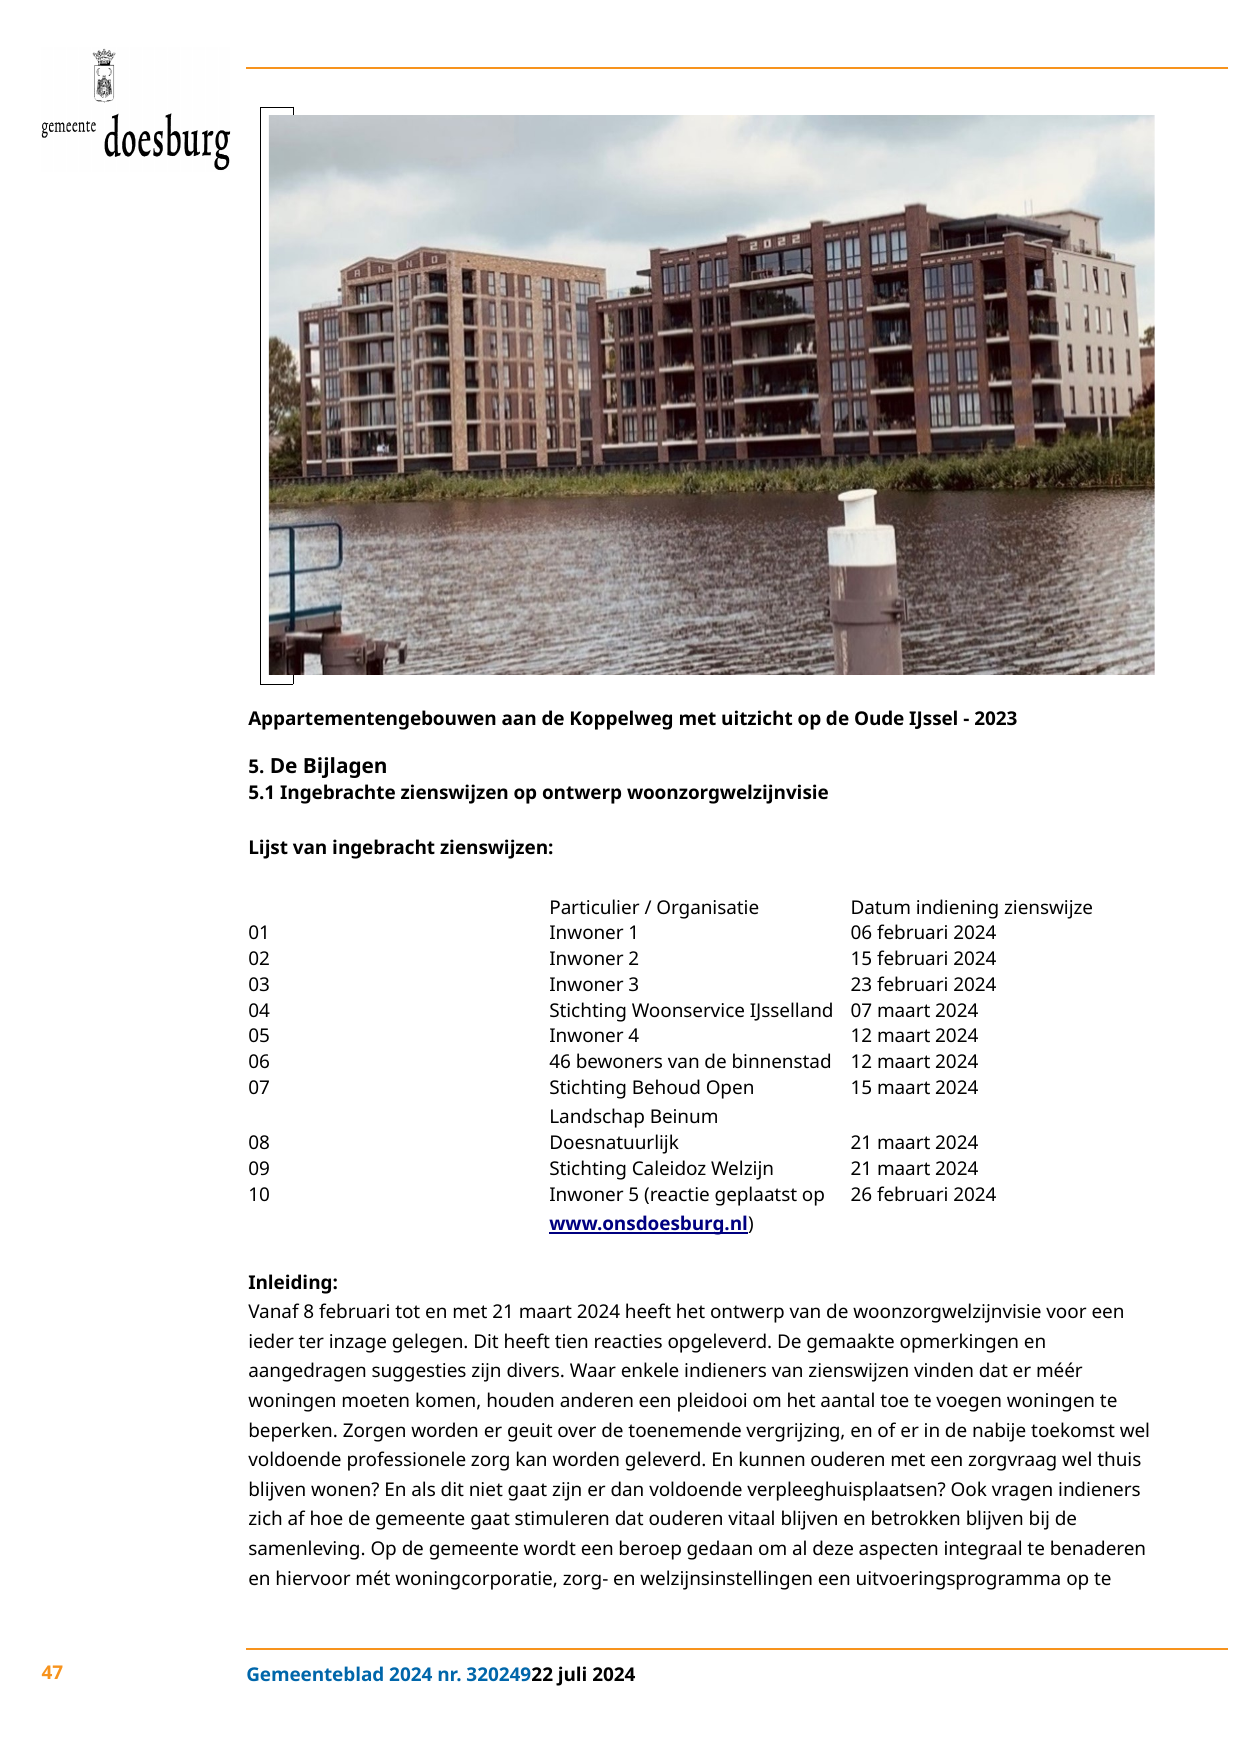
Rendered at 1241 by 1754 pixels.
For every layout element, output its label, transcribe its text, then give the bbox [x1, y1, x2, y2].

text 5. De Bijlagen [248, 751, 1152, 779]
table_cell 21 maart 2024 [850, 1155, 1152, 1181]
picture [268, 115, 1155, 675]
table_cell 07 [248, 1074, 549, 1129]
table_cell Inwoner 4 [549, 1023, 850, 1048]
table_cell 15 februari 2024 [850, 945, 1152, 971]
table_cell 02 [248, 945, 549, 971]
text Lijst van ingebracht zienswijzen: [248, 834, 1152, 860]
text Vanaf 8 februari tot en met 21 maart 2024 heeft het ontwerp van de woonzorgwelzijnvisie voor een ieder ter inzage gelegen. Dit heeft tien reacties opgeleverd. De gemaakte opmerkingen en aangedragen suggesties zijn divers. Waar enkele indieners van zienswijzen vinden dat er méér woningen moeten komen, houden anderen een pleidooi om het aantal toe te voegen woningen te beperken. Zorgen worden er geuit over de toenemende vergrijzing, en of er in de nabije toekomst wel voldoende professionele zorg kan worden geleverd. En kunnen ouderen met een zorgvraag wel thuis blijven wonen? En als dit niet gaat zijn er dan voldoende verpleeghuisplaatsen? Ook vragen indieners zich af hoe de gemeente gaat stimuleren dat ouderen vitaal blijven en betrokken blijven bij de samenleving. Op de gemeente wordt een beroep gedaan om al deze aspecten integraal te benaderen en hiervoor mét woningcorporatie, zorg- en welzijnsinstellingen een uitvoeringsprogramma op te [248, 1298, 1152, 1590]
table_cell 26 februari 2024 [850, 1181, 1152, 1236]
table_header [248, 894, 549, 919]
table_cell 03 [248, 971, 549, 997]
table_cell Stichting Behoud Open Landschap Beinum [549, 1074, 850, 1129]
table_header Datum indiening zienswijze [850, 894, 1152, 919]
table_cell 10 [248, 1181, 549, 1236]
table_cell 15 maart 2024 [850, 1074, 1152, 1129]
table_header Particulier / Organisatie [549, 894, 850, 919]
table_cell 07 maart 2024 [850, 997, 1152, 1022]
table_cell 06 [248, 1048, 549, 1074]
table_cell 05 [248, 1023, 549, 1048]
table_cell Stichting Woonservice IJsselland [549, 997, 850, 1022]
table_cell 46 bewoners van de binnenstad [549, 1048, 850, 1074]
table_cell Inwoner 1 [549, 920, 850, 945]
table_cell Inwoner 3 [549, 971, 850, 997]
picture [41, 47, 231, 172]
text Appartementengebouwen aan de Koppelweg met uitzicht op de Oude IJssel - 2023 [248, 705, 1152, 731]
text Inleiding: [248, 1269, 1152, 1294]
table_cell Inwoner 2 [549, 945, 850, 971]
text 5.1 Ingebrachte zienswijzen op ontwerp woonzorgwelzijnvisie [248, 779, 1152, 805]
table_cell 08 [248, 1129, 549, 1155]
table_cell 12 maart 2024 [850, 1048, 1152, 1074]
table_cell Doesnatuurlijk [549, 1129, 850, 1155]
table_cell 06 februari 2024 [850, 920, 1152, 945]
table_cell 21 maart 2024 [850, 1129, 1152, 1155]
table_cell Inwoner 5 (reactie geplaatst op www.onsdoesburg.nl) [549, 1181, 850, 1236]
table_cell Stichting Caleidoz Welzijn [549, 1155, 850, 1181]
table_cell 23 februari 2024 [850, 971, 1152, 997]
table_cell 12 maart 2024 [850, 1023, 1152, 1048]
table_cell 09 [248, 1155, 549, 1181]
table_cell 04 [248, 997, 549, 1022]
table_cell 01 [248, 920, 549, 945]
